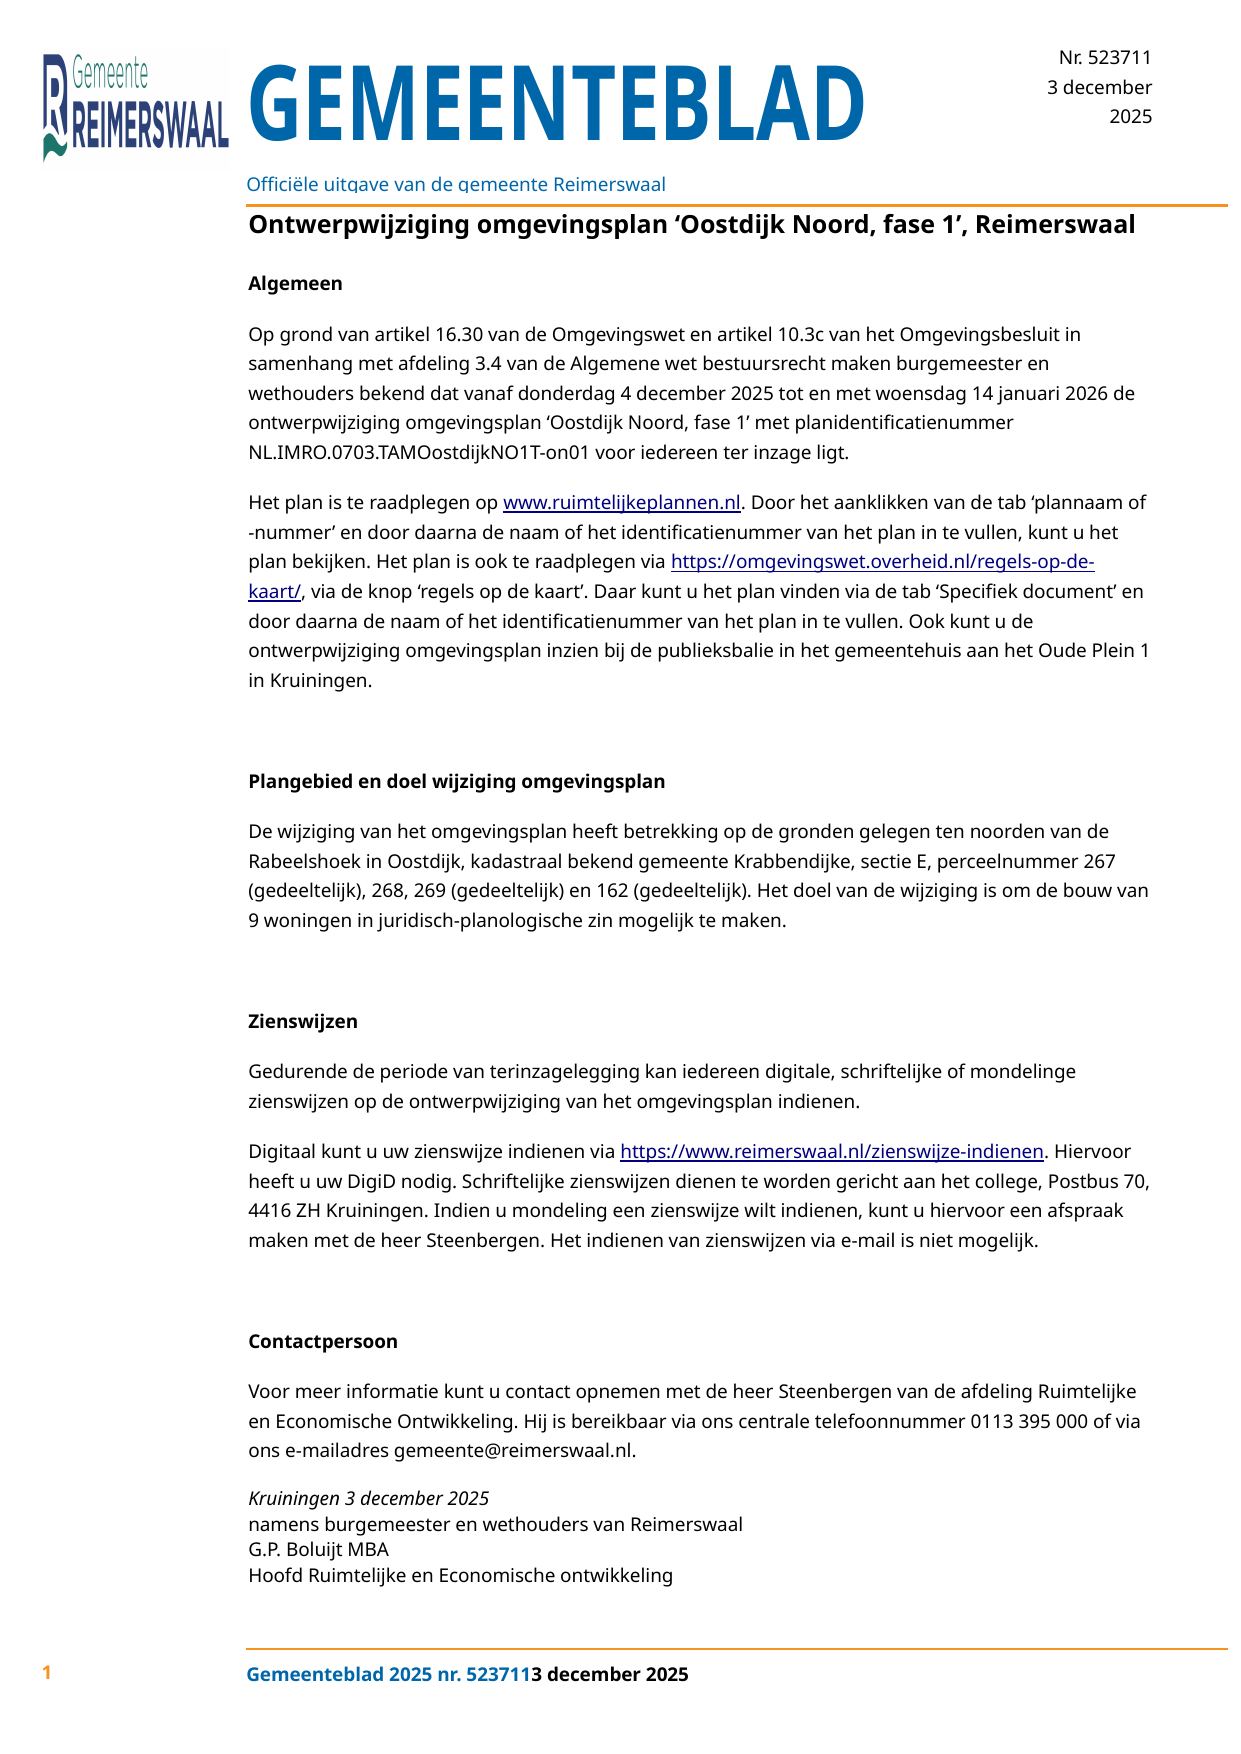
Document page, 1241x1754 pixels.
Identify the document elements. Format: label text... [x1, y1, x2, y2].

text Plangebied en doel wijziging omgevingsplan [248, 768, 1152, 793]
text Op grond van artikel 16.30 van de Omgevingswet en artikel 10.3c van het Omgevingsbesluit in samenhang met afdeling 3.4 van de Algemene wet bestuursrecht maken burgemeester en wethouders bekend dat vanaf donderdag 4 december 2025 tot en met woensdag 14 januari 2026 de ontwerpwijziging omgevingsplan ‘Oostdijk Noord, fase 1’ met planidentificatienummer NL.IMRO.0703.TAMOostdijkNO1T-on01 voor iedereen ter inzage ligt. [248, 321, 1152, 465]
text Gedurende de periode van terinzagelegging kan iedereen digitale, schriftelijke of mondelinge zienswijzen op de ontwerpwijziging van het omgevingsplan indienen. [248, 1058, 1152, 1113]
text Digitaal kunt u uw zienswijze indienen via https://www.reimerswaal.nl/zienswijze-indienen. Hiervoor heeft u uw DigiD nodig. Schriftelijke zienswijzen dienen te worden gericht aan het college, Postbus 70, 4416 ZH Kruiningen. Indien u mondeling een zienswijze wilt indienen, kunt u hiervoor een afspraak maken met de heer Steenbergen. Het indienen van zienswijzen via e-mail is niet mogelijk. [248, 1138, 1152, 1253]
text namens burgemeester en wethouders van Reimerswaal [248, 1511, 1152, 1537]
text Contactpersoon [248, 1328, 1152, 1353]
text Zienswijzen [248, 1008, 1152, 1033]
text Voor meer informatie kunt u contact opnemen met de heer Steenbergen van de afdeling Ruimtelijke en Economische Ontwikkeling. Hij is bereikbaar via ons centrale telefoonnummer 0113 395 000 of via ons e-mailadres gemeente@reimerswaal.nl. [248, 1378, 1152, 1463]
text Algemeen [248, 270, 1152, 296]
text G.P. Boluijt MBA [248, 1537, 1152, 1562]
text De wijziging van het omgevingsplan heeft betrekking op de gronden gelegen ten noorden van de Rabeelshoek in Oostdijk, kadastraal bekend gemeente Krabbendijke, sectie E, perceelnummer 267 (gedeeltelijk), 268, 269 (gedeeltelijk) en 162 (gedeeltelijk). Het doel van de wijziging is om de bouw van 9 woningen in juridisch-planologische zin mogelijk te maken. [248, 818, 1152, 933]
text Hoofd Ruimtelijke en Economische ontwikkeling [248, 1562, 1152, 1588]
text Het plan is te raadplegen op www.ruimtelijkeplannen.nl. Door het aanklikken van de tab ‘plannaam of -nummer’ en door daarna de naam of het identificatienummer van het plan in te vullen, kunt u het plan bekijken. Het plan is ook te raadplegen via https://omgevingswet.overheid.nl/regels-op-de-kaart/, via de knop ‘regels op de kaart’. Daar kunt u het plan vinden via de tab ‘Specifiek document’ en door daarna de naam of het identificatienummer van het plan in te vullen. Ook kunt u de ontwerpwijziging omgevingsplan inzien bij de publieksbalie in het gemeentehuis aan het Oude Plein 1 in Kruiningen. [248, 489, 1152, 693]
picture [41, 47, 231, 172]
text Kruiningen 3 december 2025 [248, 1485, 1152, 1511]
text Ontwerpwijziging omgevingsplan ‘Oostdijk Noord, fase 1’, Reimerswaal [248, 207, 1152, 241]
